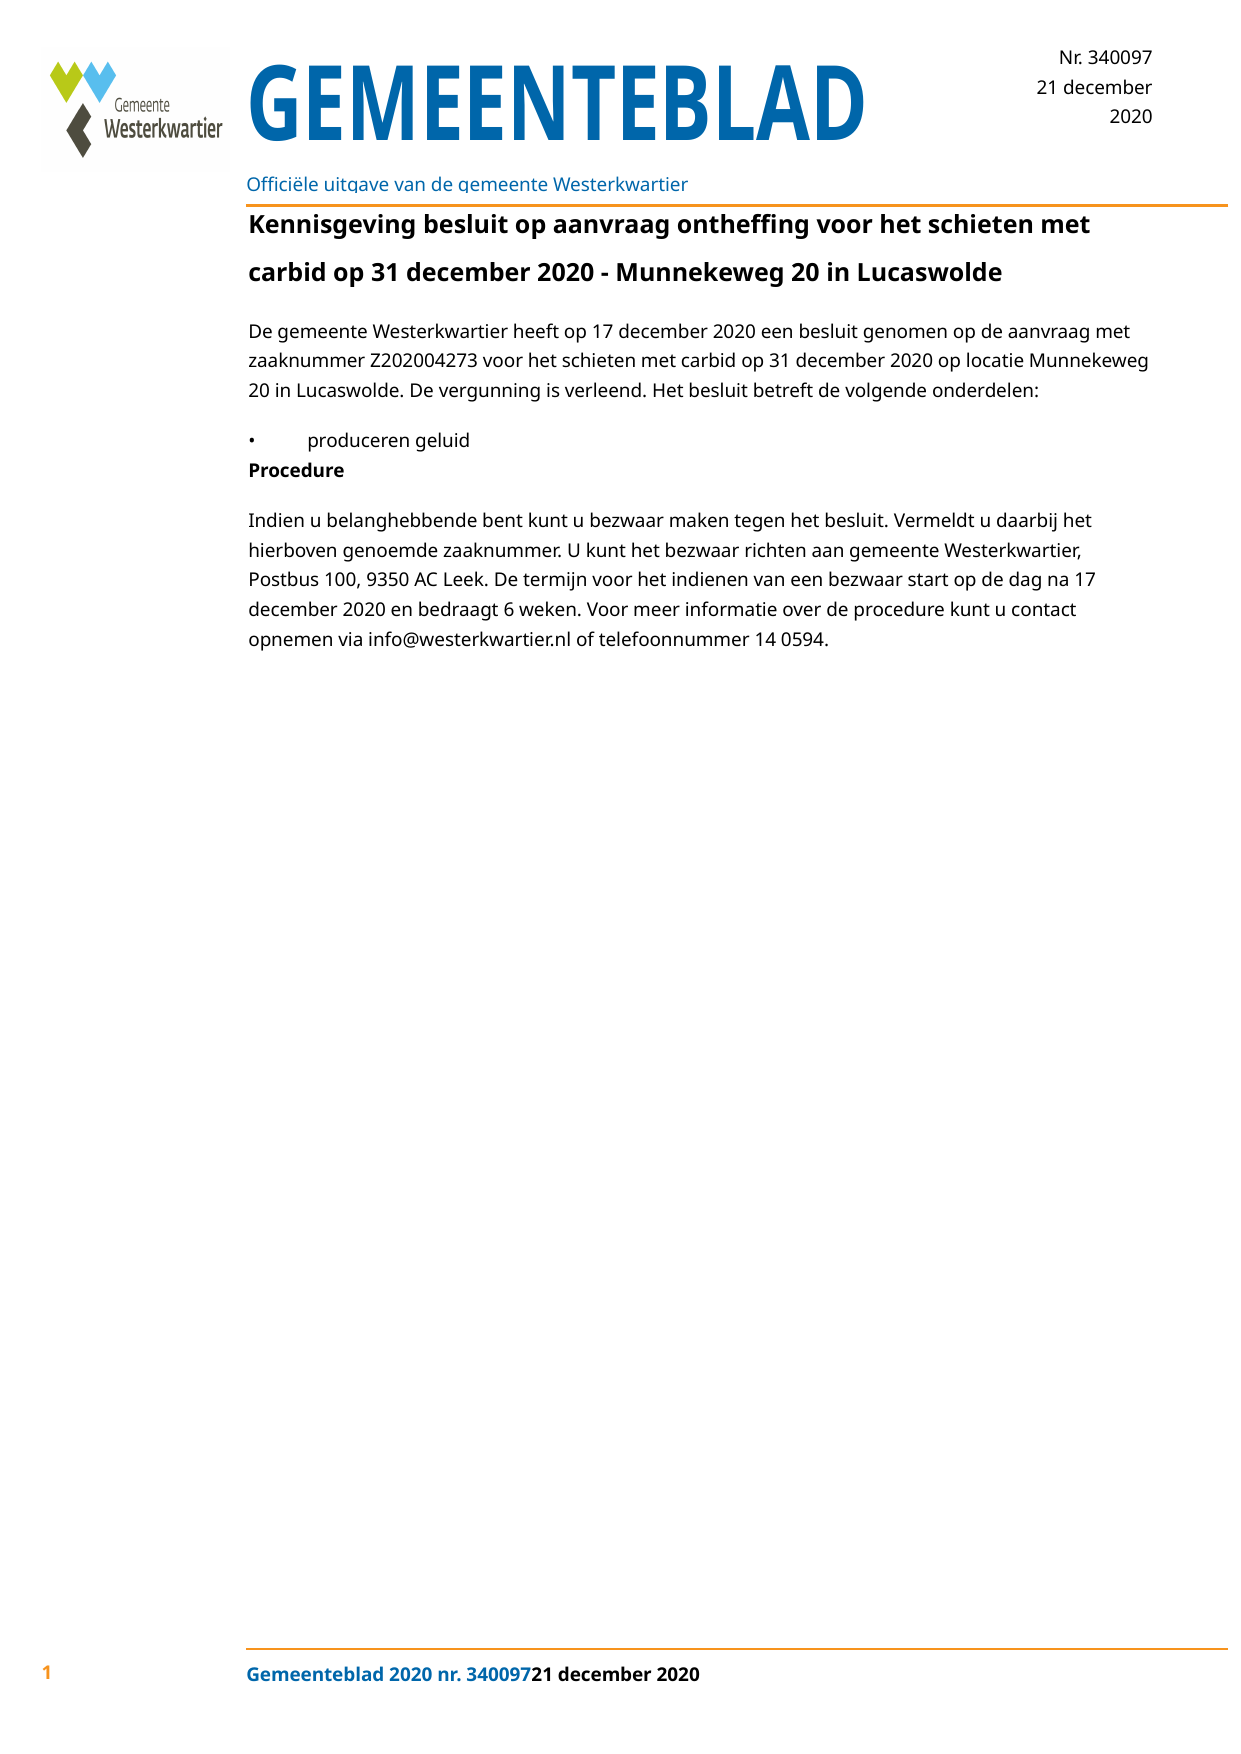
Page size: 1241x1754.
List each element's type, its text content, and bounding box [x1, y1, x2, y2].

text De gemeente Westerkwartier heeft op 17 december 2020 een besluit genomen op de aanvraag met zaaknummer Z202004273 voor het schieten met carbid op 31 december 2020 op locatie Munnekeweg 20 in Lucaswolde. De vergunning is verleend. Het besluit betreft de volgende onderdelen: [248, 318, 1152, 403]
picture [41, 47, 231, 172]
text Kennisgeving besluit op aanvraag ontheffing voor het schieten met carbid op 31 december 2020 - Munnekeweg 20 in Lucaswolde [248, 207, 1152, 288]
text Procedure [248, 457, 1152, 483]
text Indien u belanghebbende bent kunt u bezwaar maken tegen het besluit. Vermeldt u daarbij het hierboven genoemde zaaknummer. U kunt het bezwaar richten aan gemeente Westerkwartier, Postbus 100, 9350 AC Leek. De termijn voor het indienen van een bezwaar start op de dag na 17 december 2020 en bedraagt 6 weken. Voor meer informatie over de procedure kunt u contact opnemen via info@westerkwartier.nl of telefoonnummer 14 0594. [248, 507, 1152, 652]
list produceren geluid [248, 427, 1152, 453]
